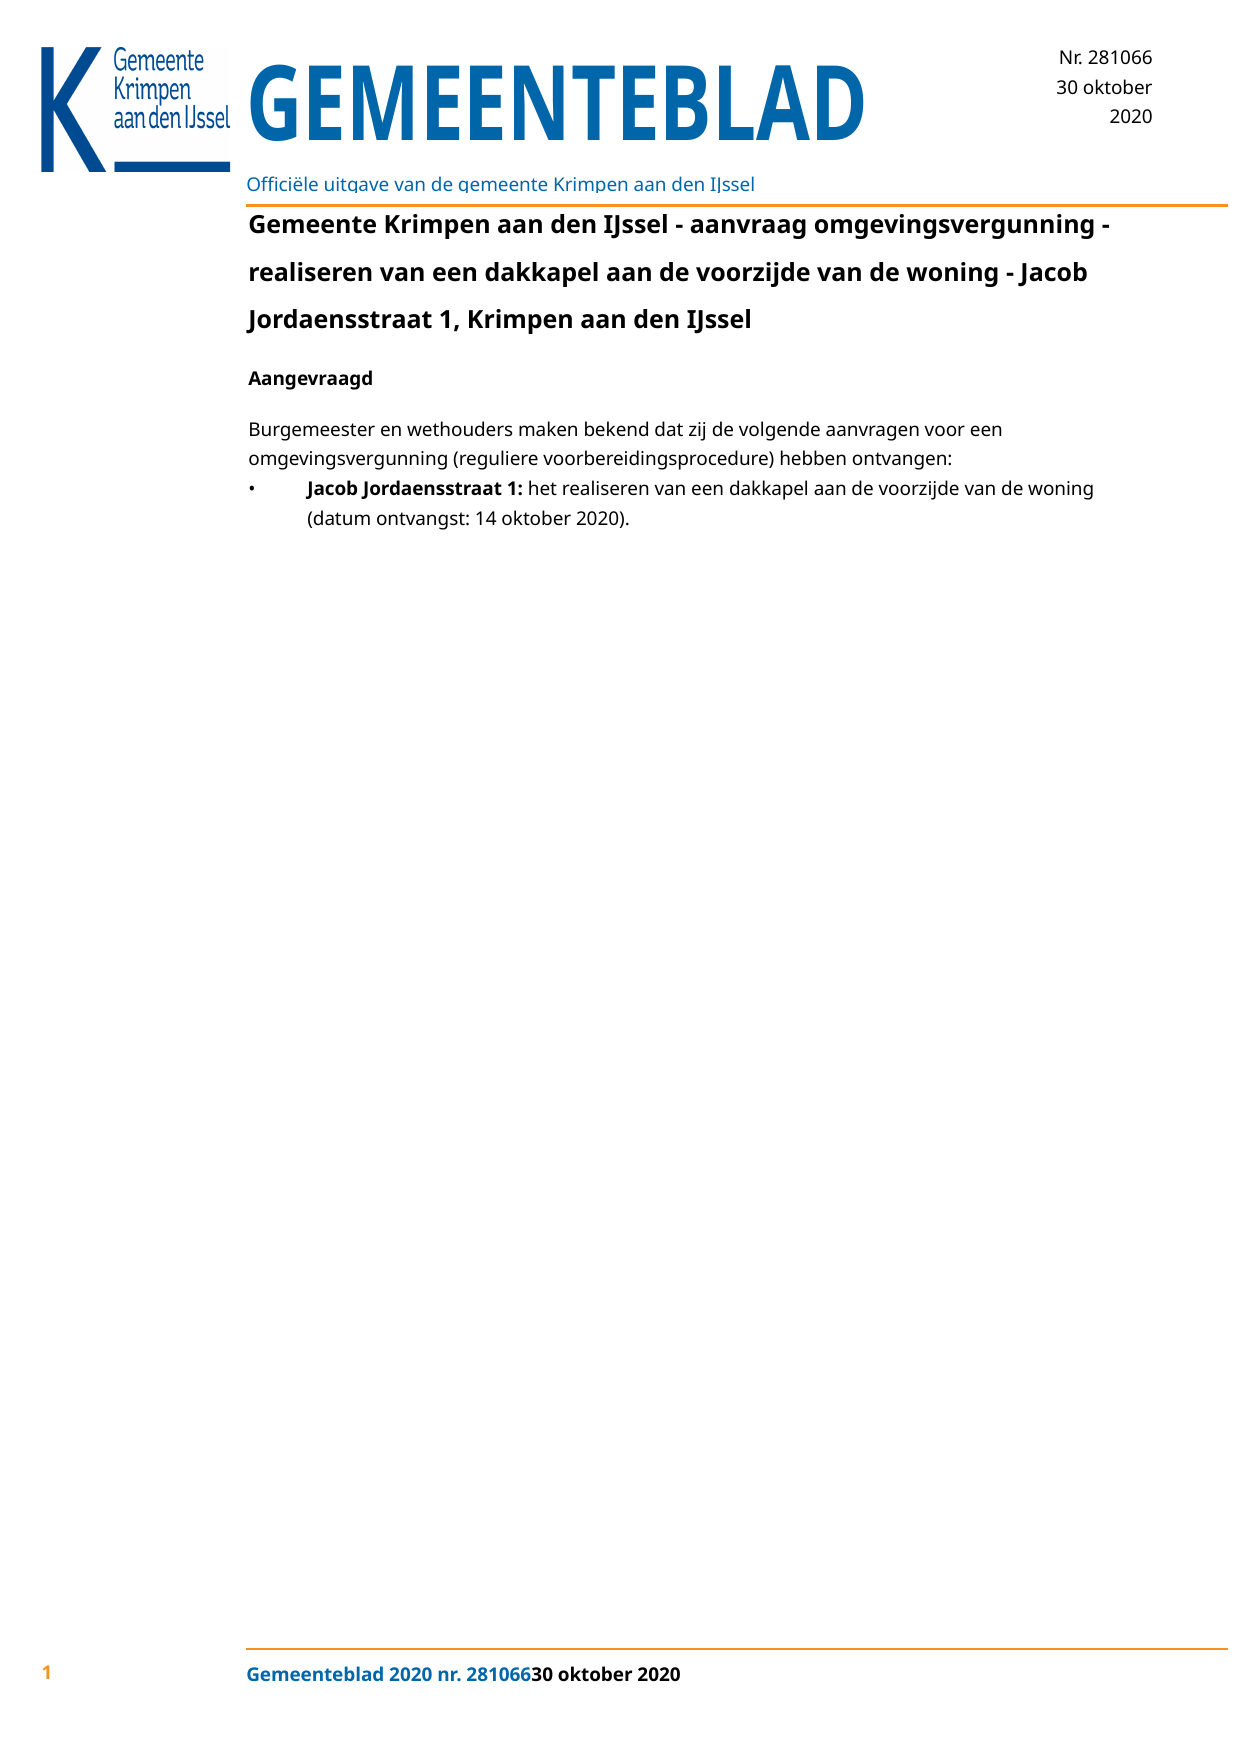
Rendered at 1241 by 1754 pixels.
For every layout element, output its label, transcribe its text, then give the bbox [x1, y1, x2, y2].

picture [41, 47, 231, 172]
text Aangevraagd [248, 366, 1152, 391]
text Burgemeester en wethouders maken bekend dat zij de volgende aanvragen voor een omgevingsvergunning (reguliere voorbereidingsprocedure) hebben ontvangen: [248, 416, 1152, 471]
list Jacob Jordaensstraat 1: het realiseren van een dakkapel aan de voorzijde van de woning (datum ontvangst: 14 oktober 2020). [248, 475, 1152, 530]
text Gemeente Krimpen aan den IJssel - aanvraag omgevingsvergunning - realiseren van een dakkapel aan de voorzijde van de woning - Jacob Jordaensstraat 1, Krimpen aan den IJssel [248, 207, 1152, 336]
